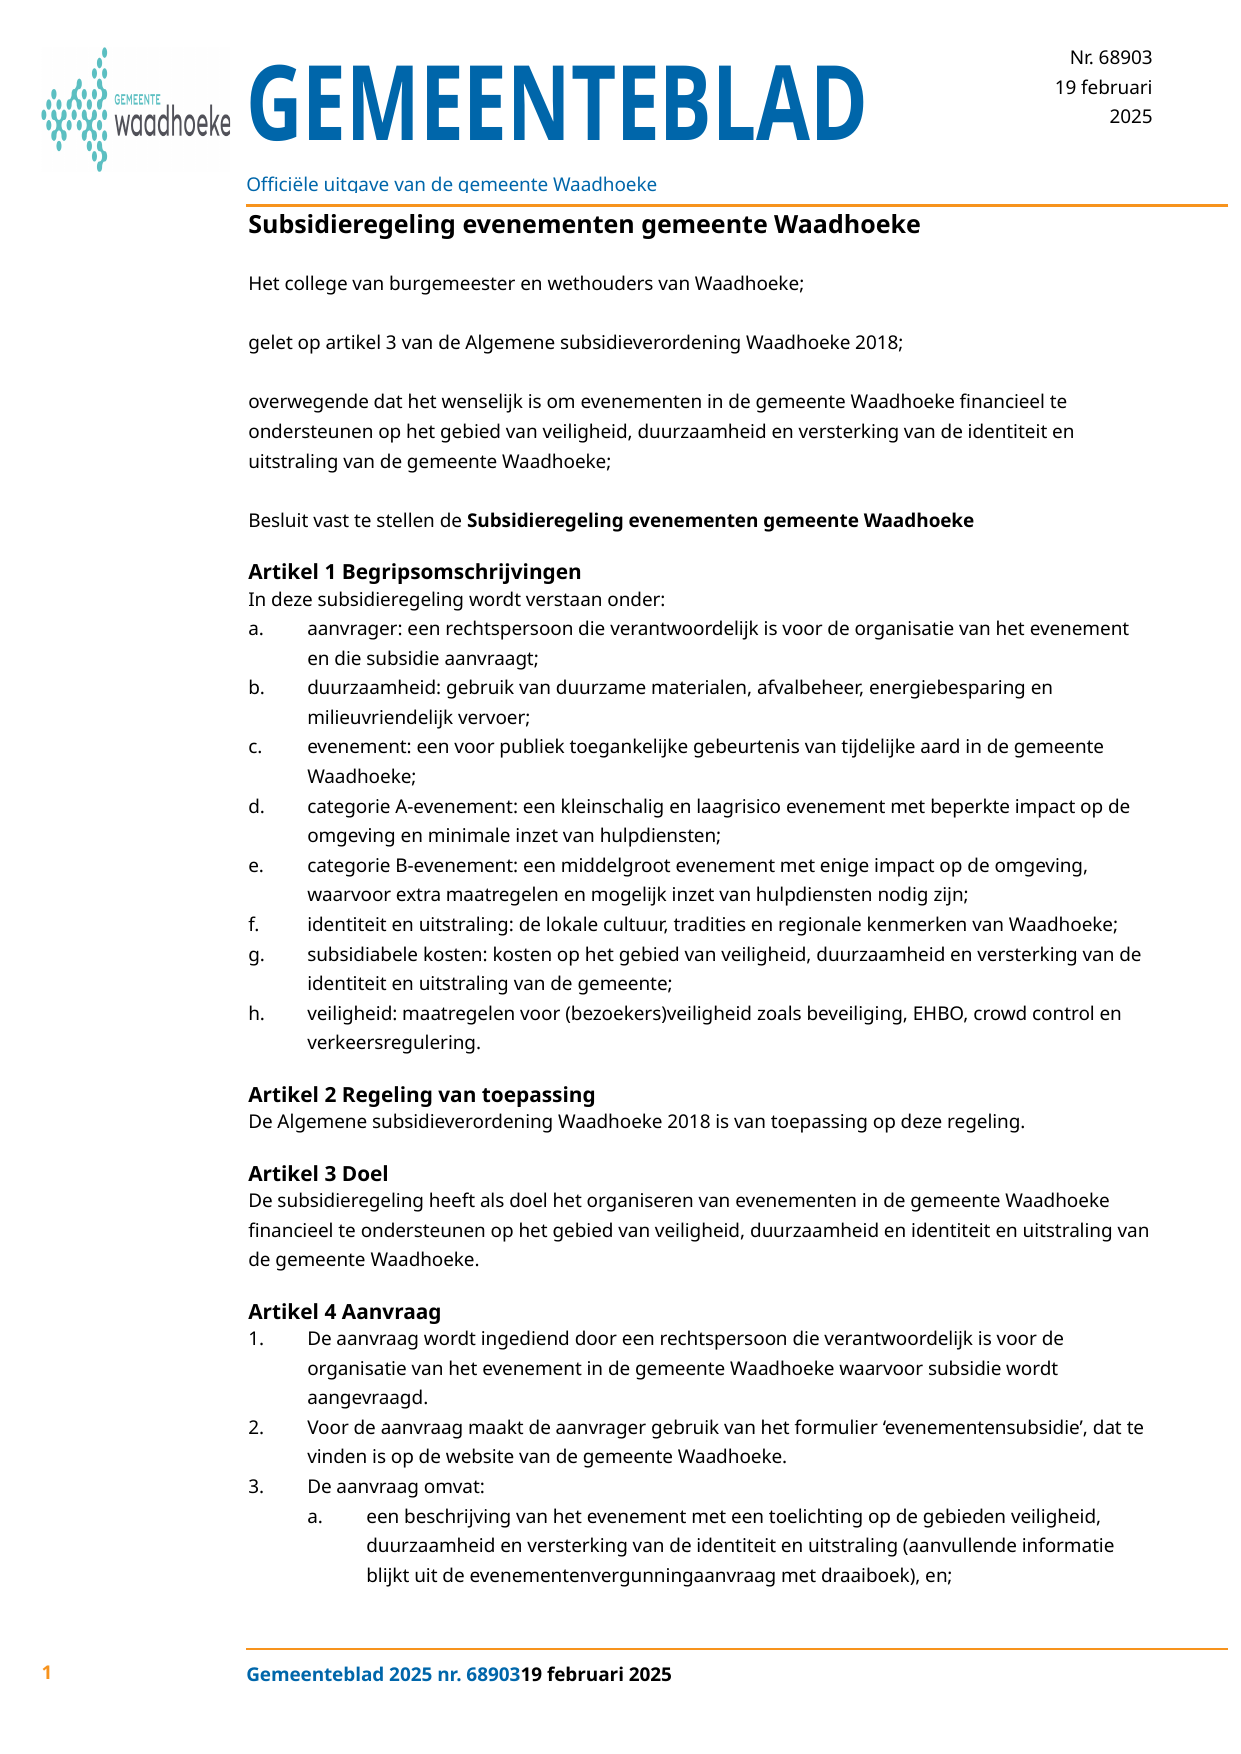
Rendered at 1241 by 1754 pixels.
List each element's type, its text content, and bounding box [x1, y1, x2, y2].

list categorie B-evenement: een middelgroot evenement met enige impact op de omgeving, waarvoor extra maatregelen en mogelijk inzet van hulpdiensten nodig zijn; [248, 852, 1152, 907]
text Subsidieregeling evenementen gemeente Waadhoeke [248, 207, 1152, 241]
text De subsidieregeling heeft als doel het organiseren van evenementen in de gemeente Waadhoeke financieel te ondersteunen op het gebied van veiligheid, duurzaamheid en identiteit en uitstraling van de gemeente Waadhoeke. [248, 1187, 1152, 1272]
list aanvrager: een rechtspersoon die verantwoordelijk is voor de organisatie van het evenement en die subsidie aanvraagt; [248, 615, 1152, 671]
text gelet op artikel 3 van de Algemene subsidieverordening Waadhoeke 2018; [248, 329, 1152, 355]
text In deze subsidieregeling wordt verstaan onder: [248, 586, 1152, 612]
text overwegende dat het wenselijk is om evenementen in de gemeente Waadhoeke financieel te ondersteunen op het gebied van veiligheid, duurzaamheid en versterking van de identiteit en uitstraling van de gemeente Waadhoeke; [248, 389, 1152, 473]
list categorie A-evenement: een kleinschalig en laagrisico evenement met beperkte impact op de omgeving en minimale inzet van hulpdiensten; [248, 793, 1152, 848]
list De aanvraag omvat: [248, 1473, 1152, 1499]
list evenement: een voor publiek toegankelijke gebeurtenis van tijdelijke aard in de gemeente Waadhoeke; [248, 734, 1152, 789]
list een beschrijving van het evenement met een toelichting op de gebieden veiligheid, duurzaamheid en versterking van de identiteit en uitstraling (aanvullende informatie blijkt uit de evenementenvergunningaanvraag met draaiboek), en; [307, 1503, 1152, 1588]
text Artikel 3 Doel [248, 1159, 1152, 1187]
text Besluit vast te stellen de Subsidieregeling evenementen gemeente Waadhoeke [248, 507, 1152, 533]
text Artikel 2 Regeling van toepassing [248, 1080, 1152, 1108]
picture [41, 47, 231, 172]
list duurzaamheid: gebruik van duurzame materialen, afvalbeheer, energiebesparing en milieuvriendelijk vervoer; [248, 674, 1152, 730]
list veiligheid: maatregelen voor (bezoekers)veiligheid zoals beveiliging, EHBO, crowd control en verkeersregulering. [248, 1000, 1152, 1055]
list Voor de aanvraag maakt de aanvrager gebruik van het formulier ‘evenementensubsidie’, dat te vinden is op de website van de gemeente Waadhoeke. [248, 1414, 1152, 1469]
text De Algemene subsidieverordening Waadhoeke 2018 is van toepassing op deze regeling. [248, 1108, 1152, 1134]
list identiteit en uitstraling: de lokale cultuur, tradities en regionale kenmerken van Waadhoeke; [248, 911, 1152, 937]
text Het college van burgemeester en wethouders van Waadhoeke; [248, 270, 1152, 296]
text Artikel 1 Begripsomschrijvingen [248, 557, 1152, 586]
list De aanvraag wordt ingediend door een rechtspersoon die verantwoordelijk is voor de organisatie van het evenement in de gemeente Waadhoeke waarvoor subsidie wordt aangevraagd. [248, 1325, 1152, 1410]
text Artikel 4 Aanvraag [248, 1297, 1152, 1325]
list subsidiabele kosten: kosten op het gebied van veiligheid, duurzaamheid en versterking van de identiteit en uitstraling van de gemeente; [248, 941, 1152, 996]
